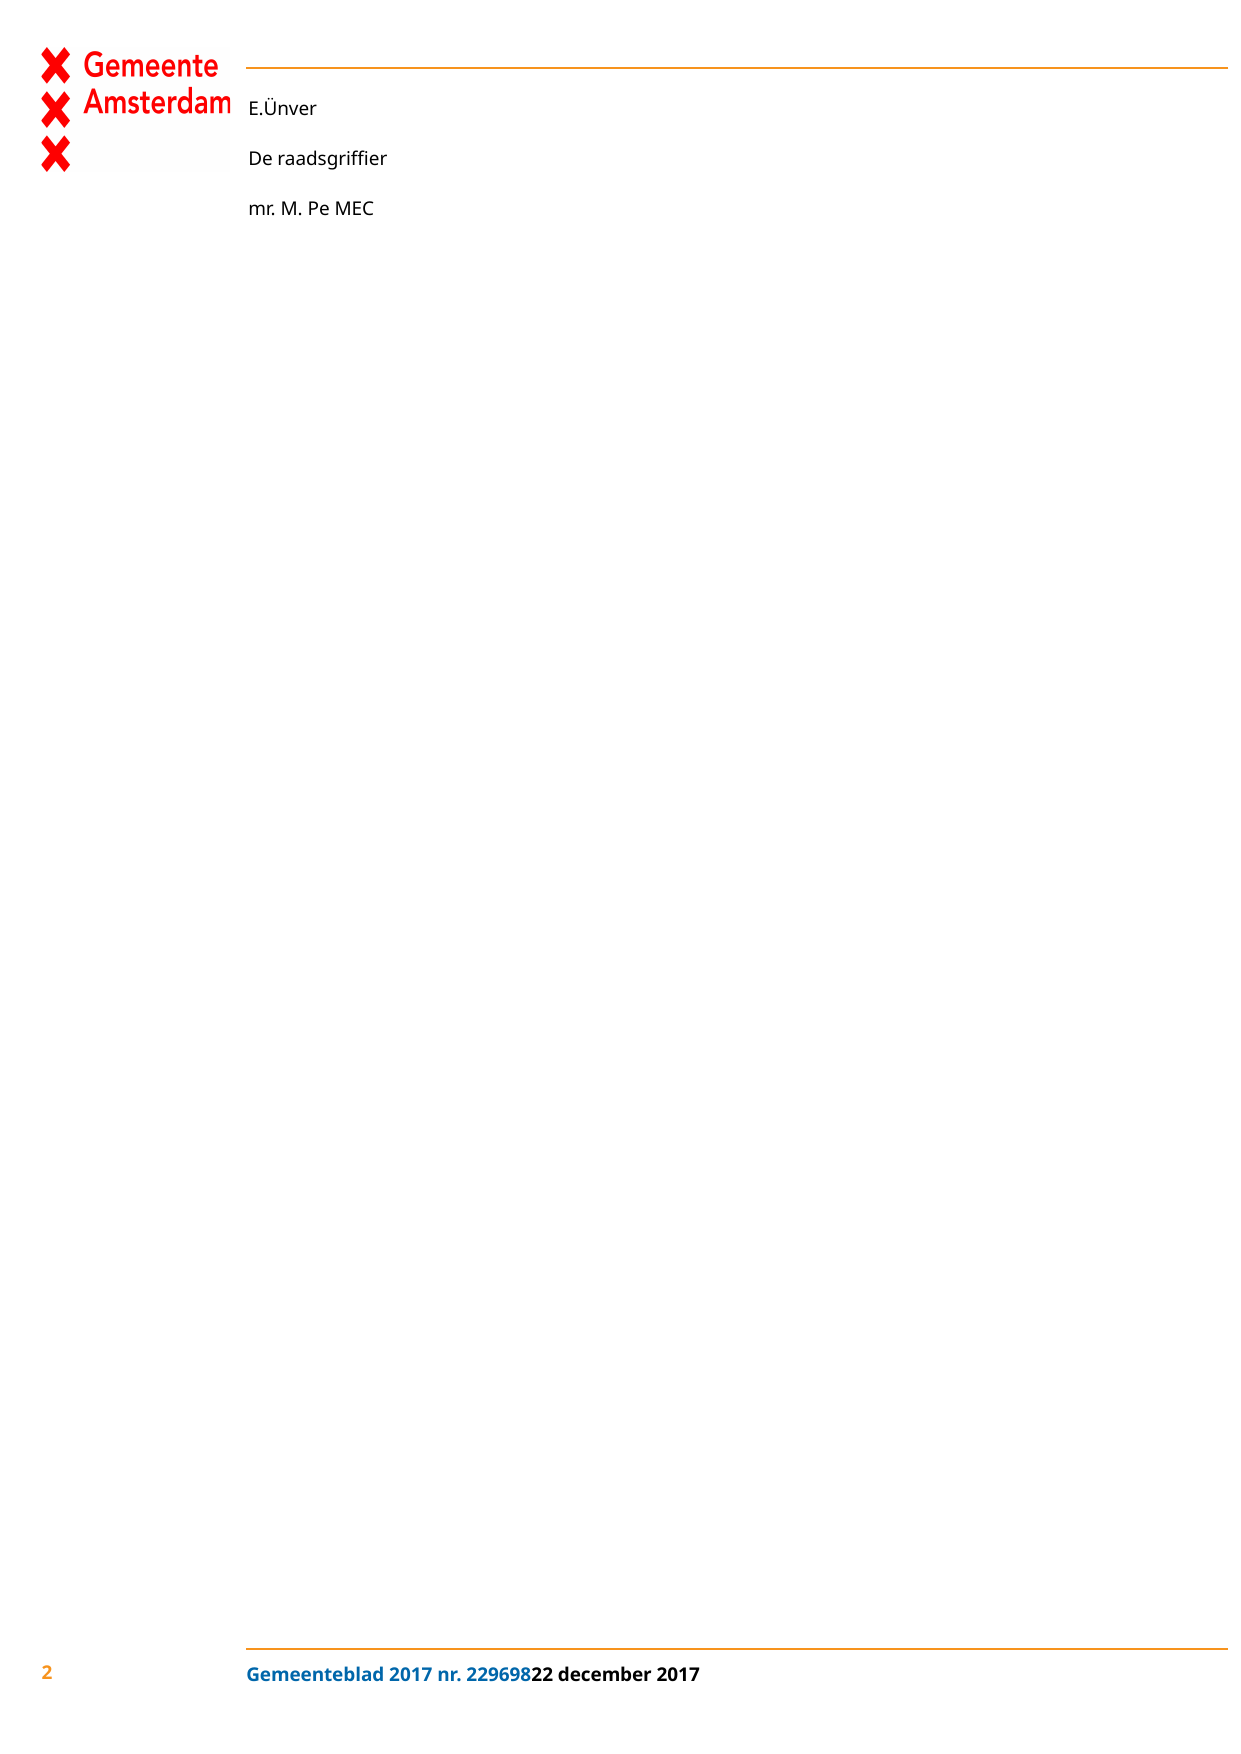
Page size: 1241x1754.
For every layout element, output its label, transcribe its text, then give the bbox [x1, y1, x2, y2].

picture [41, 47, 231, 172]
text mr. M. Pe MEC [248, 196, 1152, 221]
text De raadsgriffier [248, 145, 1152, 171]
text E.Ünver [248, 95, 1152, 121]
